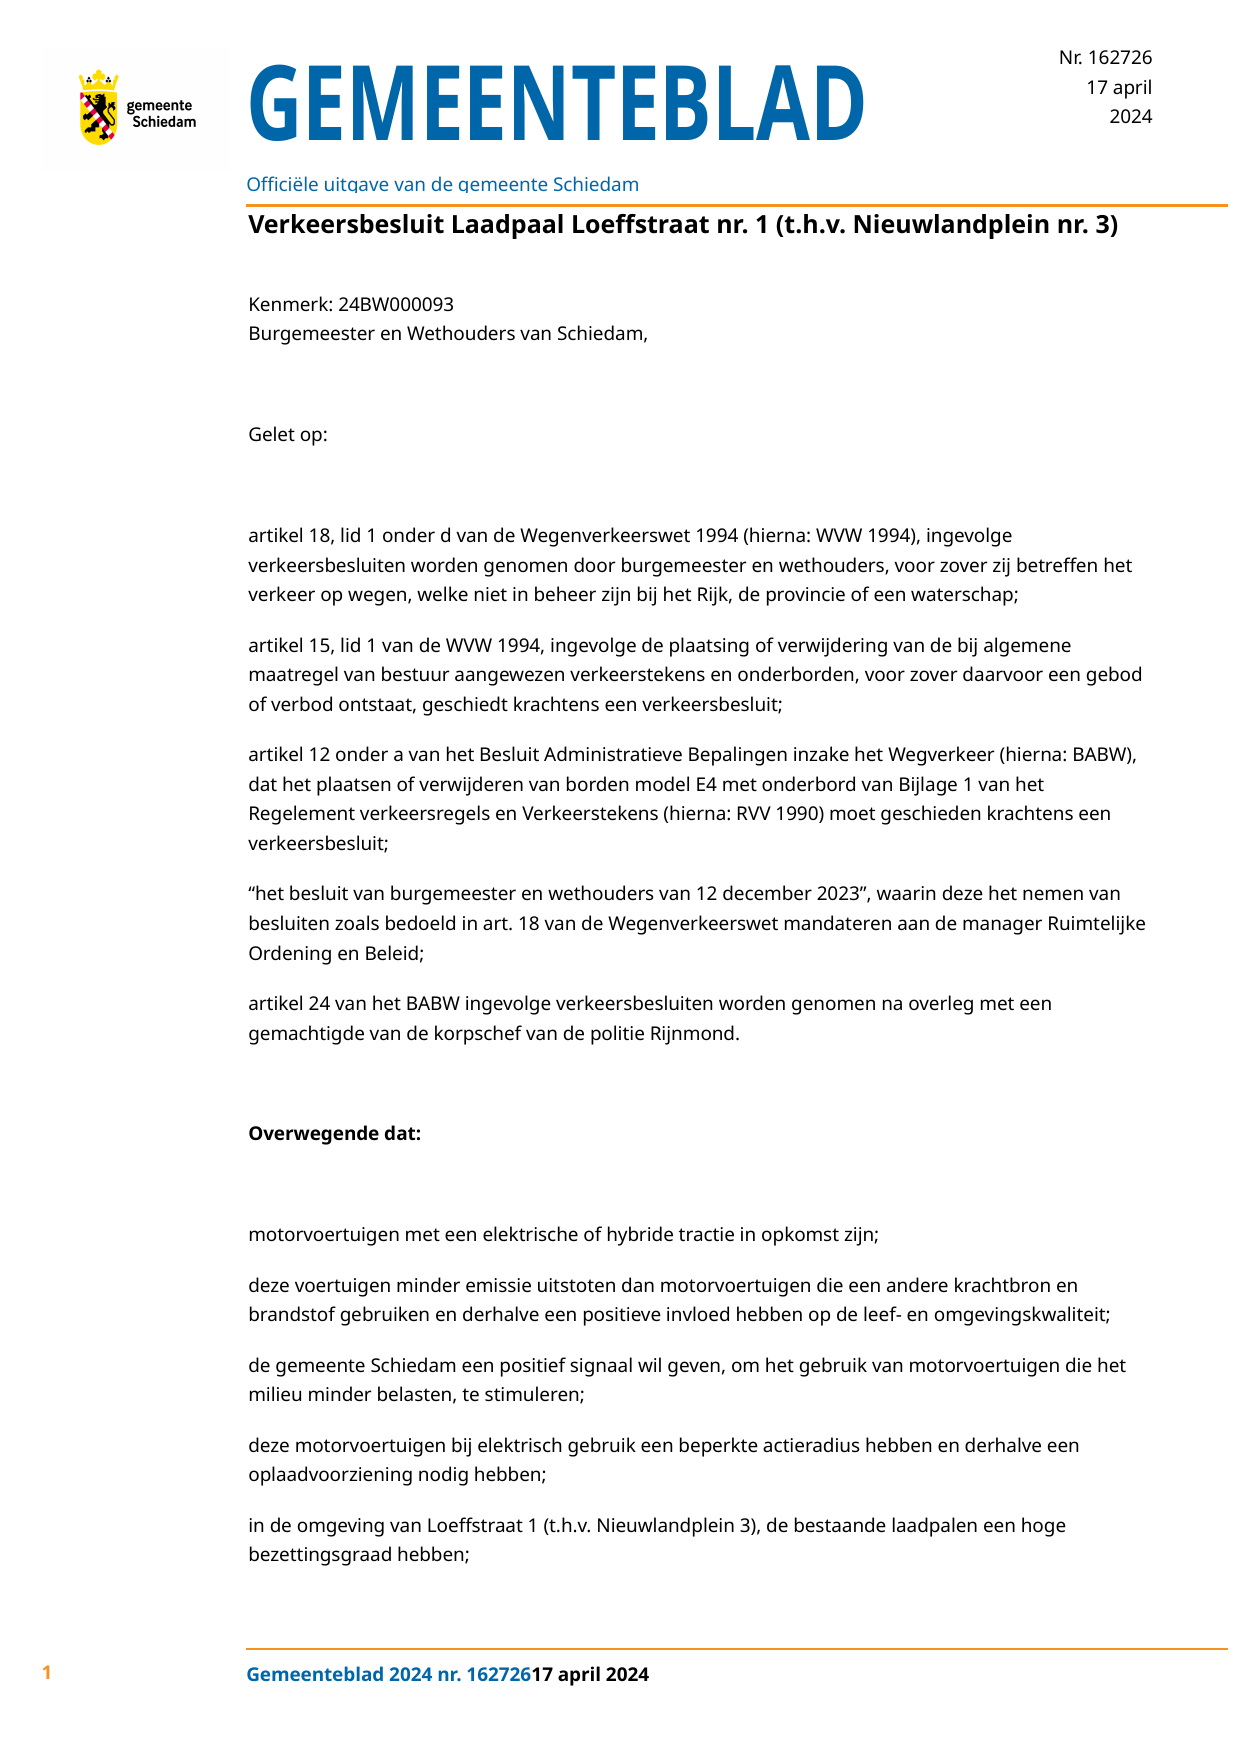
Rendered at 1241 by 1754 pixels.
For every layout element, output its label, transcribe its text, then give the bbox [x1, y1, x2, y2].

text de gemeente Schiedam een positief signaal wil geven, om het gebruik van motorvoertuigen die het milieu minder belasten, te stimuleren; [248, 1352, 1152, 1407]
text motorvoertuigen met een elektrische of hybride tractie in opkomst zijn; [248, 1221, 1152, 1247]
text Gelet op: [248, 421, 1152, 447]
text deze motorvoertuigen bij elektrisch gebruik een beperkte actieradius hebben en derhalve een oplaadvoorziening nodig hebben; [248, 1432, 1152, 1487]
text “het besluit van burgemeester en wethouders van 12 december 2023”, waarin deze het nemen van besluiten zoals bedoeld in art. 18 van de Wegenverkeerswet mandateren aan de manager Ruimtelijke Ordening en Beleid; [248, 881, 1152, 966]
text Verkeersbesluit Laadpaal Loeffstraat nr. 1 (t.h.v. Nieuwlandplein nr. 3) [248, 207, 1152, 241]
picture [41, 47, 231, 172]
text Overwegende dat: [248, 1121, 1152, 1146]
text Burgemeester en Wethouders van Schiedam, [248, 321, 1152, 346]
text in de omgeving van Loeffstraat 1 (t.h.v. Nieuwlandplein 3), de bestaande laadpalen een hoge bezettingsgraad hebben; [248, 1512, 1152, 1567]
text artikel 18, lid 1 onder d van de Wegenverkeerswet 1994 (hierna: WVW 1994), ingevolge verkeersbesluiten worden genomen door burgemeester en wethouders, voor zover zij betreffen het verkeer op wegen, welke niet in beheer zijn bij het Rijk, de provincie of een waterschap; [248, 522, 1152, 607]
text artikel 12 onder a van het Besluit Administratieve Bepalingen inzake het Wegverkeer (hierna: BABW), dat het plaatsen of verwijderen van borden model E4 met onderbord van Bijlage 1 van het Regelement verkeersregels en Verkeerstekens (hierna: RVV 1990) moet geschieden krachtens een verkeersbesluit; [248, 741, 1152, 856]
text artikel 24 van het BABW ingevolge verkeersbesluiten worden genomen na overleg met een gemachtigde van de korpschef van de politie Rijnmond. [248, 990, 1152, 1046]
text deze voertuigen minder emissie uitstoten dan motorvoertuigen die een andere krachtbron en brandstof gebruiken en derhalve een positieve invloed hebben op de leef- en omgevingskwaliteit; [248, 1272, 1152, 1327]
text artikel 15, lid 1 van de WVW 1994, ingevolge de plaatsing of verwijdering van de bij algemene maatregel van bestuur aangewezen verkeerstekens en onderborden, voor zover daarvoor een gebod of verbod ontstaat, geschiedt krachtens een verkeersbesluit; [248, 632, 1152, 717]
text Kenmerk: 24BW000093 [248, 291, 1152, 317]
